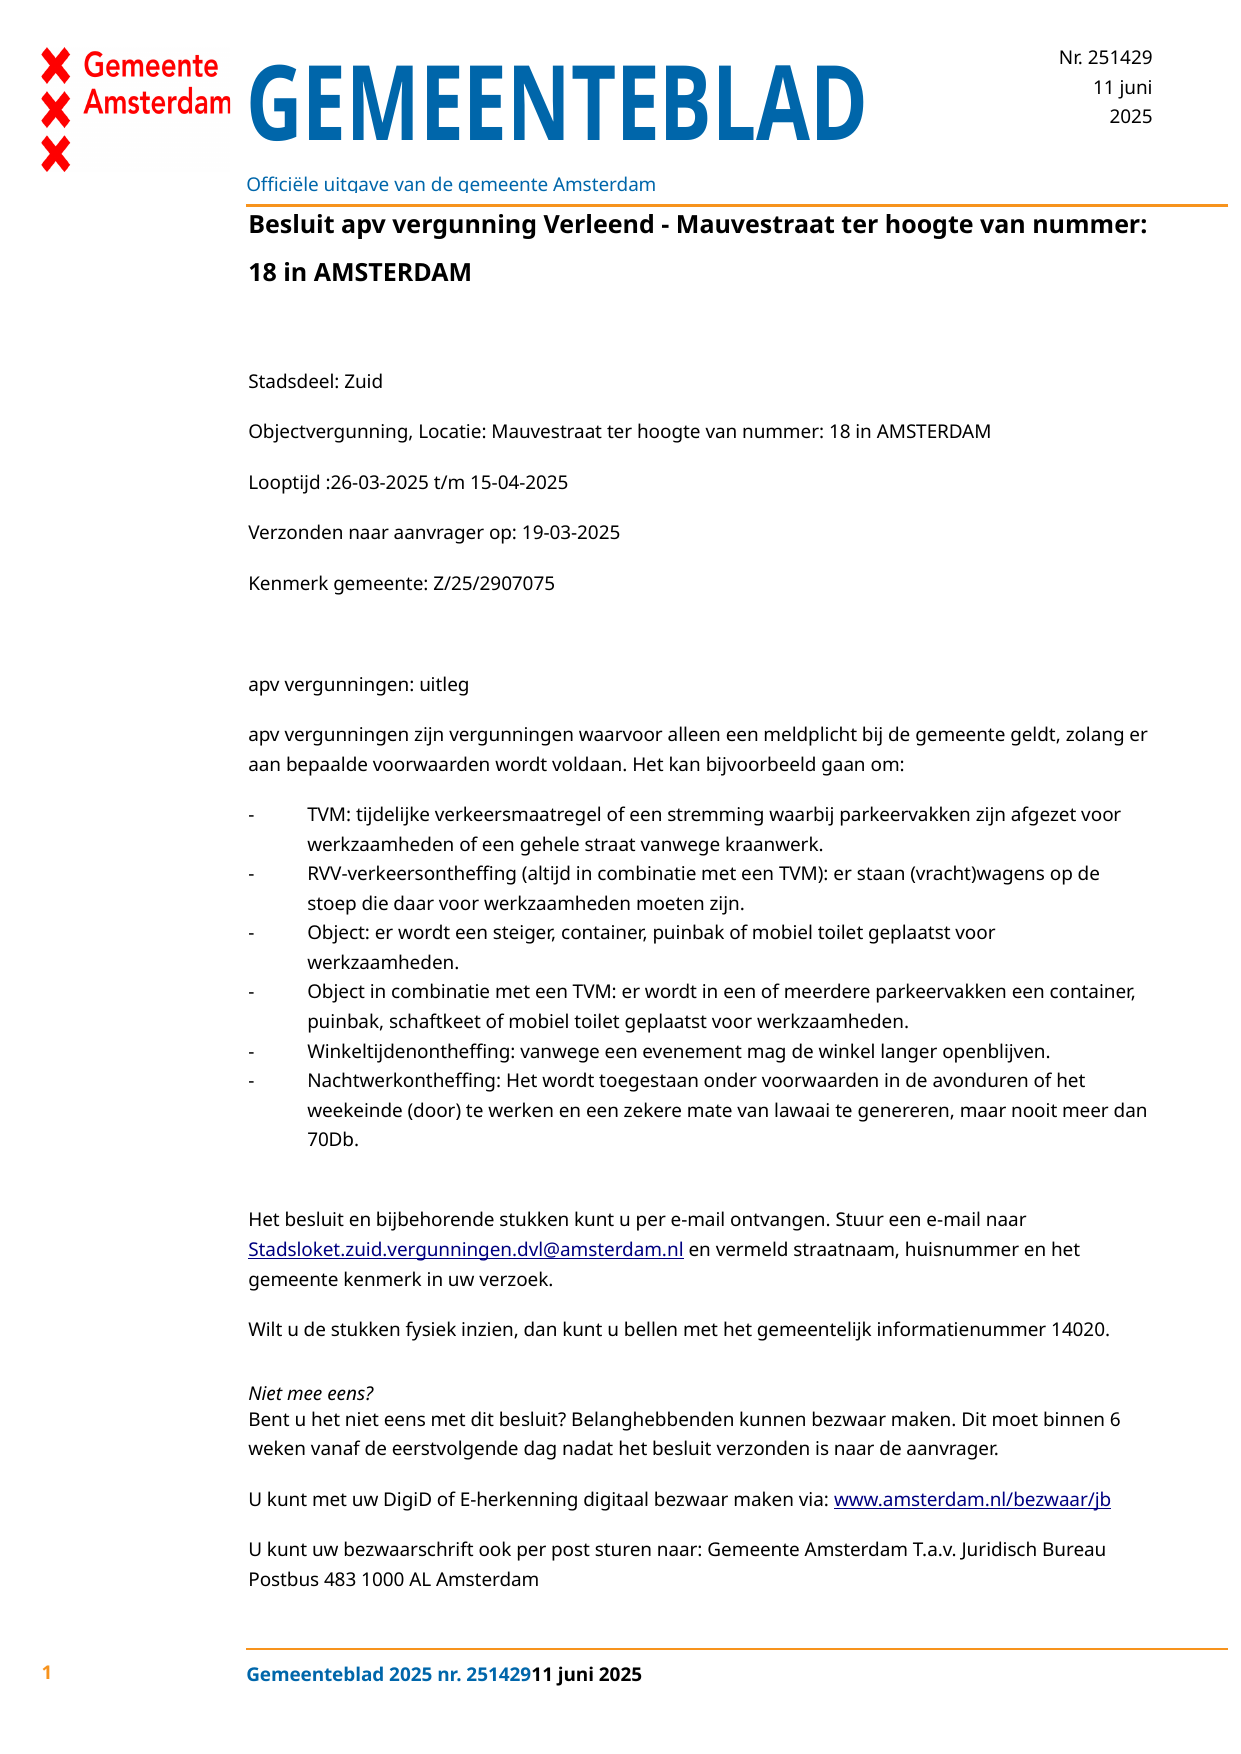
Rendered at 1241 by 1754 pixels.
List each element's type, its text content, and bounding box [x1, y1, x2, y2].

text Looptijd :26-03-2025 t/m 15-04-2025 [248, 469, 1152, 495]
text Besluit apv vergunning Verleend - Mauvestraat ter hoogte van nummer: 18 in AMSTERDAM [248, 207, 1152, 288]
list TVM: tijdelijke verkeersmaatregel of een stremming waarbij parkeervakken zijn afgezet voor werkzaamheden of een gehele straat vanwege kraanwerk. [248, 801, 1152, 857]
text U kunt met uw DigiD of E-herkenning digitaal bezwaar maken via: www.amsterdam.nl/bezwaar/jb [248, 1486, 1152, 1512]
text Het besluit en bijbehorende stukken kunt u per e-mail ontvangen. Stuur een e-mail naar Stadsloket.zuid.vergunningen.dvl@amsterdam.nl en vermeld straatnaam, huisnummer en het gemeente kenmerk in uw verzoek. [248, 1207, 1152, 1292]
list Object: er wordt een steiger, container, puinbak of mobiel toilet geplaatst voor werkzaamheden. [248, 919, 1152, 975]
text Kenmerk gemeente: Z/25/2907075 [248, 570, 1152, 596]
text Objectvergunning, Locatie: Mauvestraat ter hoogte van nummer: 18 in AMSTERDAM [248, 419, 1152, 444]
list Nachtwerkontheffing: Het wordt toegestaan onder voorwaarden in de avonduren of het weekeinde (door) te werken en een zekere mate van lawaai te genereren, maar nooit meer dan 70Db. [248, 1067, 1152, 1152]
text apv vergunningen: uitleg [248, 671, 1152, 697]
text Stadsdeel: Zuid [248, 368, 1152, 394]
text Verzonden naar aanvrager op: 19-03-2025 [248, 519, 1152, 545]
list Object in combinatie met een TVM: er wordt in een of meerdere parkeervakken een container, puinbak, schaftkeet of mobiel toilet geplaatst voor werkzaamheden. [248, 979, 1152, 1034]
picture [41, 47, 231, 172]
list Winkeltijdenontheffing: vanwege een evenement mag de winkel langer openblijven. [248, 1038, 1152, 1064]
text U kunt uw bezwaarschrift ook per post sturen naar: Gemeente Amsterdam T.a.v. Juridisch Bureau Postbus 483 1000 AL Amsterdam [248, 1536, 1152, 1592]
text apv vergunningen zijn vergunningen waarvoor alleen een meldplicht bij de gemeente geldt, zolang er aan bepaalde voorwaarden wordt voldaan. Het kan bijvoorbeeld gaan om: [248, 721, 1152, 777]
text Bent u het niet eens met dit besluit? Belanghebbenden kunnen bezwaar maken. Dit moet binnen 6 weken vanaf de eerstvolgende dag nadat het besluit verzonden is naar de aanvrager. [248, 1406, 1152, 1461]
list RVV-verkeersontheffing (altijd in combinatie met een TVM): er staan (vracht)wagens op de stoep die daar voor werkzaamheden moeten zijn. [248, 860, 1152, 916]
text Wilt u de stukken fysiek inzien, dan kunt u bellen met het gemeentelijk informatienummer 14020. [248, 1316, 1152, 1342]
text Niet mee eens? [248, 1380, 1152, 1406]
